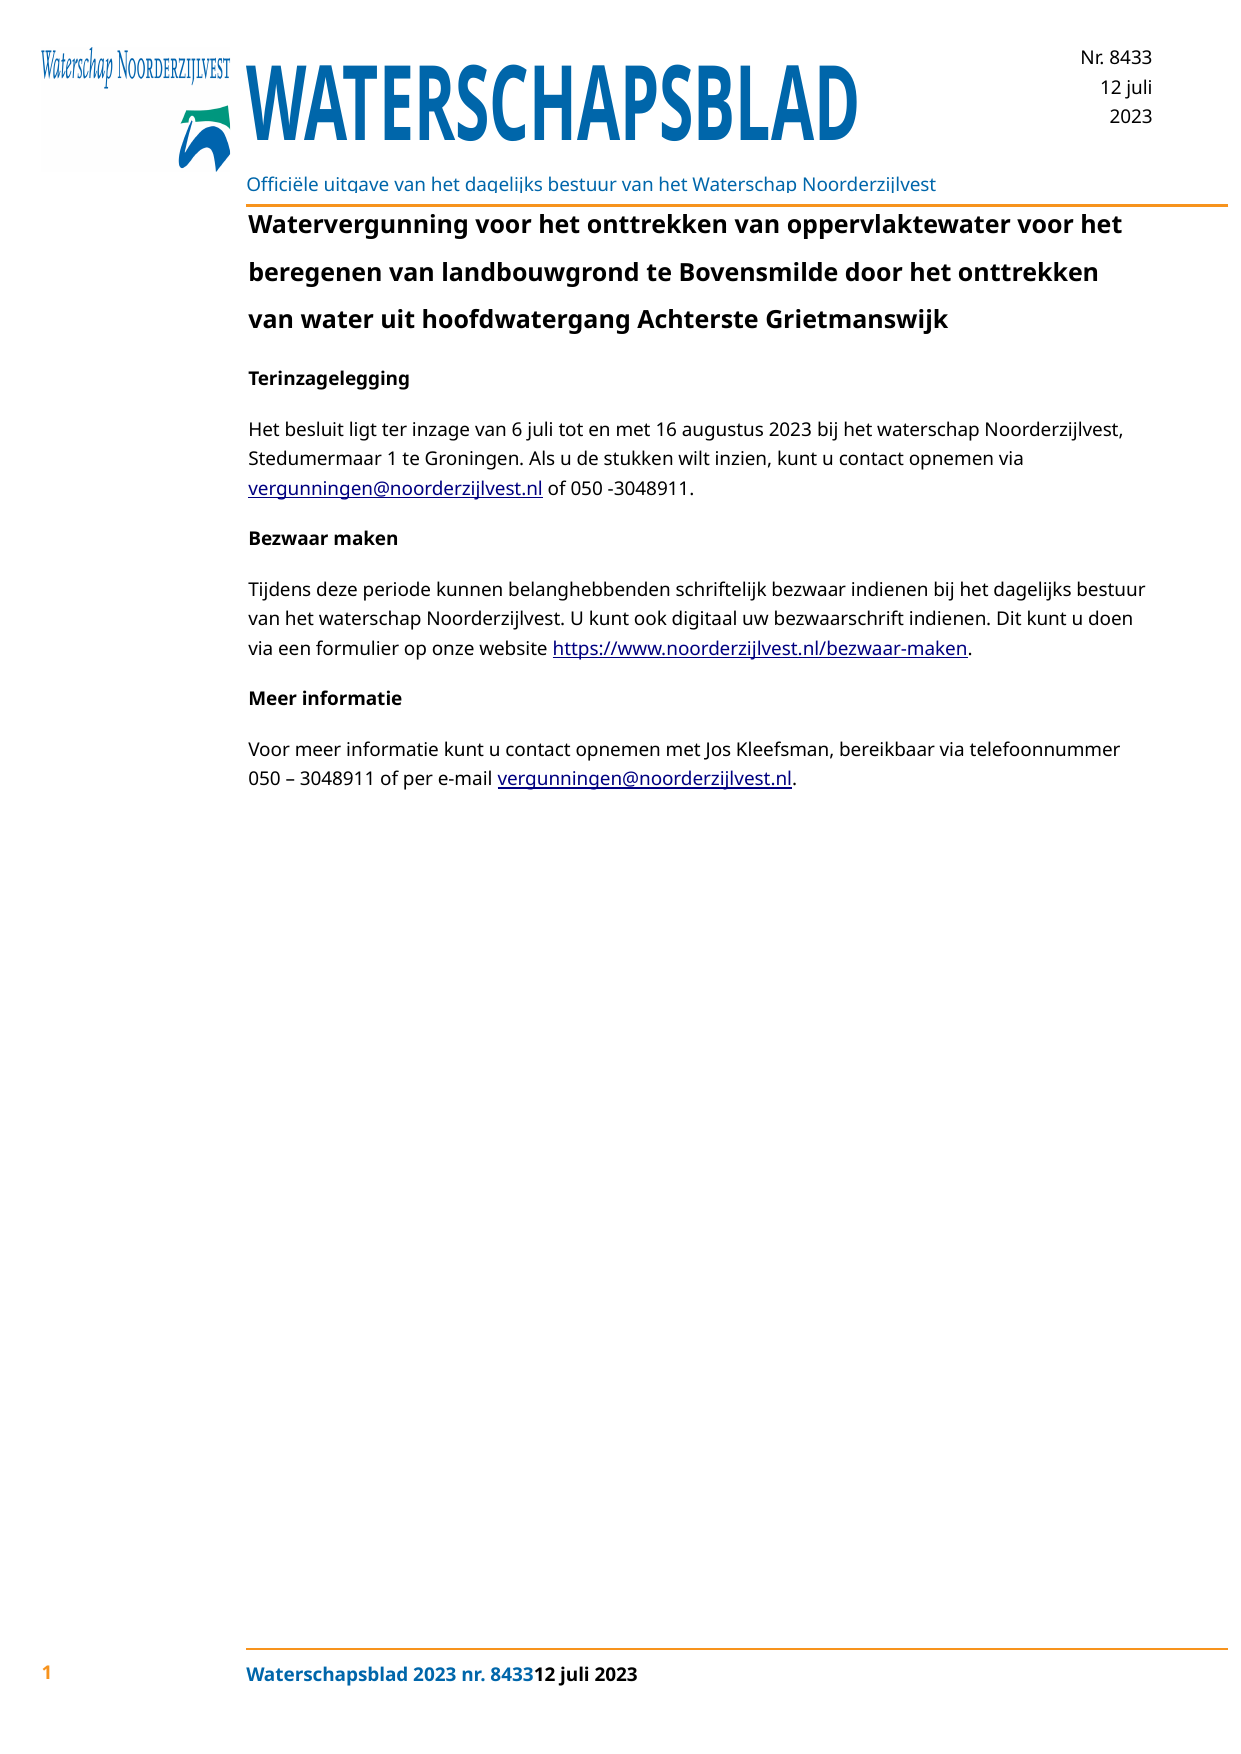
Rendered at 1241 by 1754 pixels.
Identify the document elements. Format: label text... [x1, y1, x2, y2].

text Terinzagelegging [248, 366, 1152, 391]
text Tijdens deze periode kunnen belanghebbenden schriftelijk bezwaar indienen bij het dagelijks bestuur van het waterschap Noorderzijlvest. U kunt ook digitaal uw bezwaarschrift indienen. Dit kunt u doen via een formulier op onze website https://www.noorderzijlvest.nl/bezwaar-maken. [248, 576, 1152, 661]
text Voor meer informatie kunt u contact opnemen met Jos Kleefsman, bereikbaar via telefoonnummer 050 – 3048911 of per e-mail vergunningen@noorderzijlvest.nl. [248, 736, 1152, 791]
picture [41, 47, 231, 172]
text Watervergunning voor het onttrekken van oppervlaktewater voor het beregenen van landbouwgrond te Bovensmilde door het onttrekken van water uit hoofdwatergang Achterste Grietmanswijk [248, 207, 1152, 336]
text Meer informatie [248, 686, 1152, 711]
text Bezwaar maken [248, 526, 1152, 551]
text Het besluit ligt ter inzage van 6 juli tot en met 16 augustus 2023 bij het waterschap Noorderzijlvest, Stedumermaar 1 te Groningen. Als u de stukken wilt inzien, kunt u contact opnemen via vergunningen@noorderzijlvest.nl of 050 -3048911. [248, 416, 1152, 501]
